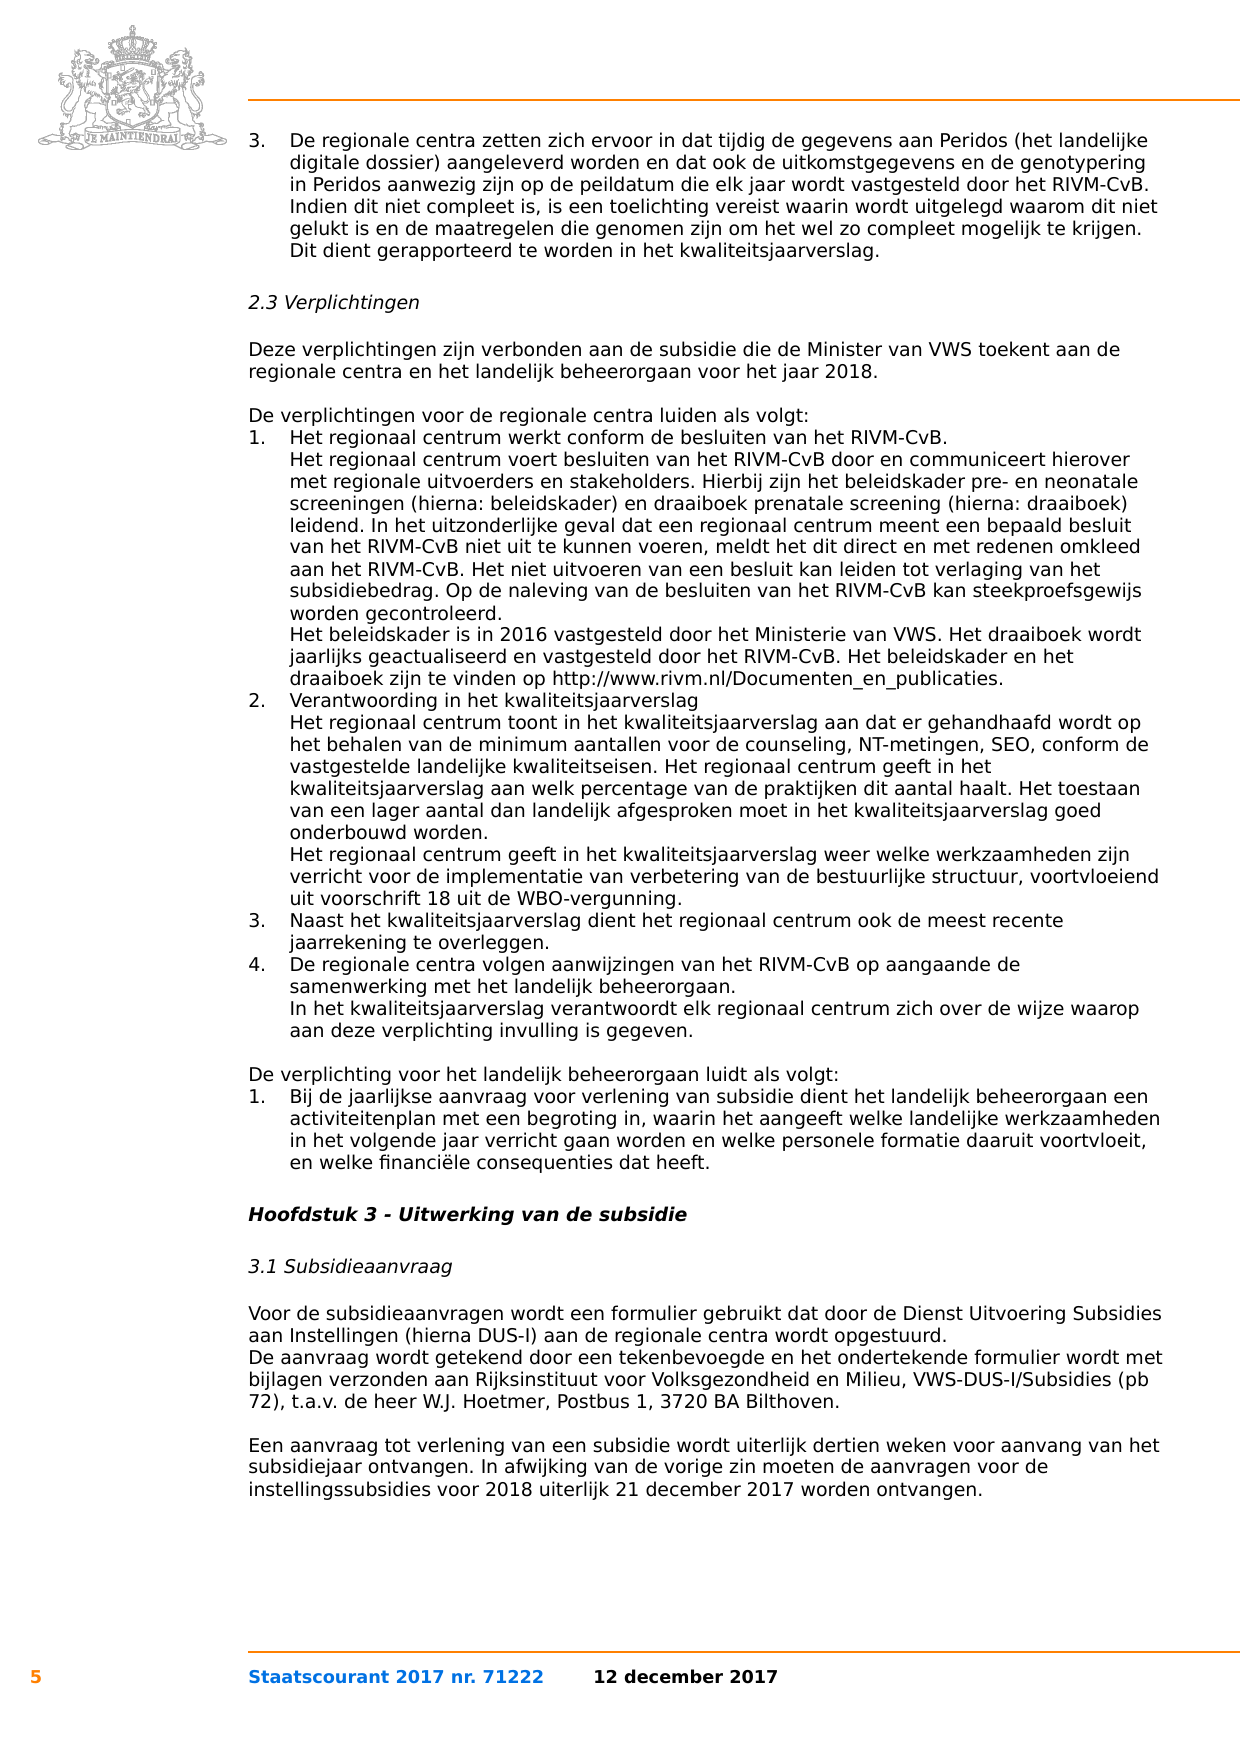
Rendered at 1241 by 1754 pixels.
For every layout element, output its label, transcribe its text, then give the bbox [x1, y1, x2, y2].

subtitle 3.1 Subsidieaanvraag [248, 1256, 1163, 1278]
text 4. De regionale centra volgen aanwijzingen van het RIVM-CvB op aangaande de samenwerking met het landelijk beheerorgaan. [248, 954, 1163, 998]
subtitle Hoofdstuk 3 - Uitwerking van de subsidie [248, 1204, 1163, 1226]
text 1. Het regionaal centrum werkt conform de besluiten van het RIVM-CvB. [248, 427, 1163, 448]
text 1. Bij de jaarlijkse aanvraag voor verlening van subsidie dient het landelijk beheerorgaan een activiteitenplan met een begroting in, waarin het aangeeft welke landelijke werkzaamheden in het volgende jaar verricht gaan worden en welke personele formatie daaruit voortvloeit, en welke financiële consequenties dat heeft. [248, 1086, 1163, 1174]
text De aanvraag wordt getekend door een tekenbevoegde en het ondertekende formulier wordt met bijlagen verzonden aan Rijksinstituut voor Volksgezondheid en Milieu, VWS-DUS-I/Subsidies (pb 72), t.a.v. de heer W.J. Hoetmer, Postbus 1, 3720 BA Bilthoven. [248, 1347, 1163, 1413]
text 3. De regionale centra zetten zich ervoor in dat tijdig de gegevens aan Peridos (het landelijke digitale dossier) aangeleverd worden en dat ook de uitkomstgegevens en de genotypering in Peridos aanwezig zijn op de peildatum die elk jaar wordt vastgesteld door het RIVM-CvB. [248, 130, 1163, 196]
text Het regionaal centrum geeft in het kwaliteitsjaarverslag weer welke werkzaamheden zijn verricht voor de implementatie van verbetering van de bestuurlijke structuur, voortvloeiend uit voorschrift 18 uit de WBO-vergunning. [289, 844, 1163, 910]
text Het beleidskader is in 2016 vastgesteld door het Ministerie van VWS. Het draaiboek wordt jaarlijks geactualiseerd en vastgesteld door het RIVM-CvB. Het beleidskader en het draaiboek zijn te vinden op http://www.rivm.nl/Documenten_en_publicaties. [289, 624, 1163, 690]
text 2. Verantwoording in het kwaliteitsjaarverslag [248, 690, 1163, 712]
text Het regionaal centrum voert besluiten van het RIVM-CvB door en communiceert hierover met regionale uitvoerders en stakeholders. Hierbij zijn het beleidskader pre- en neonatale screeningen (hierna: beleidskader) en draaiboek prenatale screening (hierna: draaiboek) leidend. In het uitzonderlijke geval dat een regionaal centrum meent een bepaald besluit van het RIVM-CvB niet uit te kunnen voeren, meldt het dit direct en met redenen omkleed aan het RIVM-CvB. Het niet uitvoeren van een besluit kan leiden tot verlaging van het subsidiebedrag. Op de naleving van de besluiten van het RIVM-CvB kan steekproefsgewijs worden gecontroleerd. [289, 448, 1163, 624]
subtitle 2.3 Verplichtingen [248, 292, 1163, 314]
text Een aanvraag tot verlening van een subsidie wordt uiterlijk dertien weken voor aanvang van het subsidiejaar ontvangen. In afwijking van de vorige zin moeten de aanvragen voor de instellingssubsidies voor 2018 uiterlijk 21 december 2017 worden ontvangen. [248, 1434, 1163, 1500]
text Deze verplichtingen zijn verbonden aan de subsidie die de Minister van VWS toekent aan de regionale centra en het landelijk beheerorgaan voor het jaar 2018. [248, 339, 1163, 383]
text Voor de subsidieaanvragen wordt een formulier gebruikt dat door de Dienst Uitvoering Subsidies aan Instellingen (hierna DUS-I) aan de regionale centra wordt opgestuurd. [248, 1303, 1163, 1347]
text 3. Naast het kwaliteitsjaarverslag dient het regionaal centrum ook de meest recente jaarrekening te overleggen. [248, 910, 1163, 954]
text De verplichting voor het landelijk beheerorgaan luidt als volgt: [248, 1064, 1163, 1086]
text Het regionaal centrum toont in het kwaliteitsjaarverslag aan dat er gehandhaafd wordt op het behalen van de minimum aantallen voor de counseling, NT-metingen, SEO, conform de vastgestelde landelijke kwaliteitseisen. Het regionaal centrum geeft in het kwaliteitsjaarverslag aan welk percentage van de praktijken dit aantal haalt. Het toestaan van een lager aantal dan landelijk afgesproken moet in het kwaliteitsjaarverslag goed onderbouwd worden. [289, 712, 1163, 844]
picture [38, 25, 227, 150]
text De verplichtingen voor de regionale centra luiden als volgt: [248, 404, 1163, 427]
text Indien dit niet compleet is, is een toelichting vereist waarin wordt uitgelegd waarom dit niet gelukt is en de maatregelen die genomen zijn om het wel zo compleet mogelijk te krijgen. Dit dient gerapporteerd te worden in het kwaliteitsjaarverslag. [289, 196, 1163, 262]
text In het kwaliteitsjaarverslag verantwoordt elk regionaal centrum zich over de wijze waarop aan deze verplichting invulling is gegeven. [289, 998, 1163, 1042]
